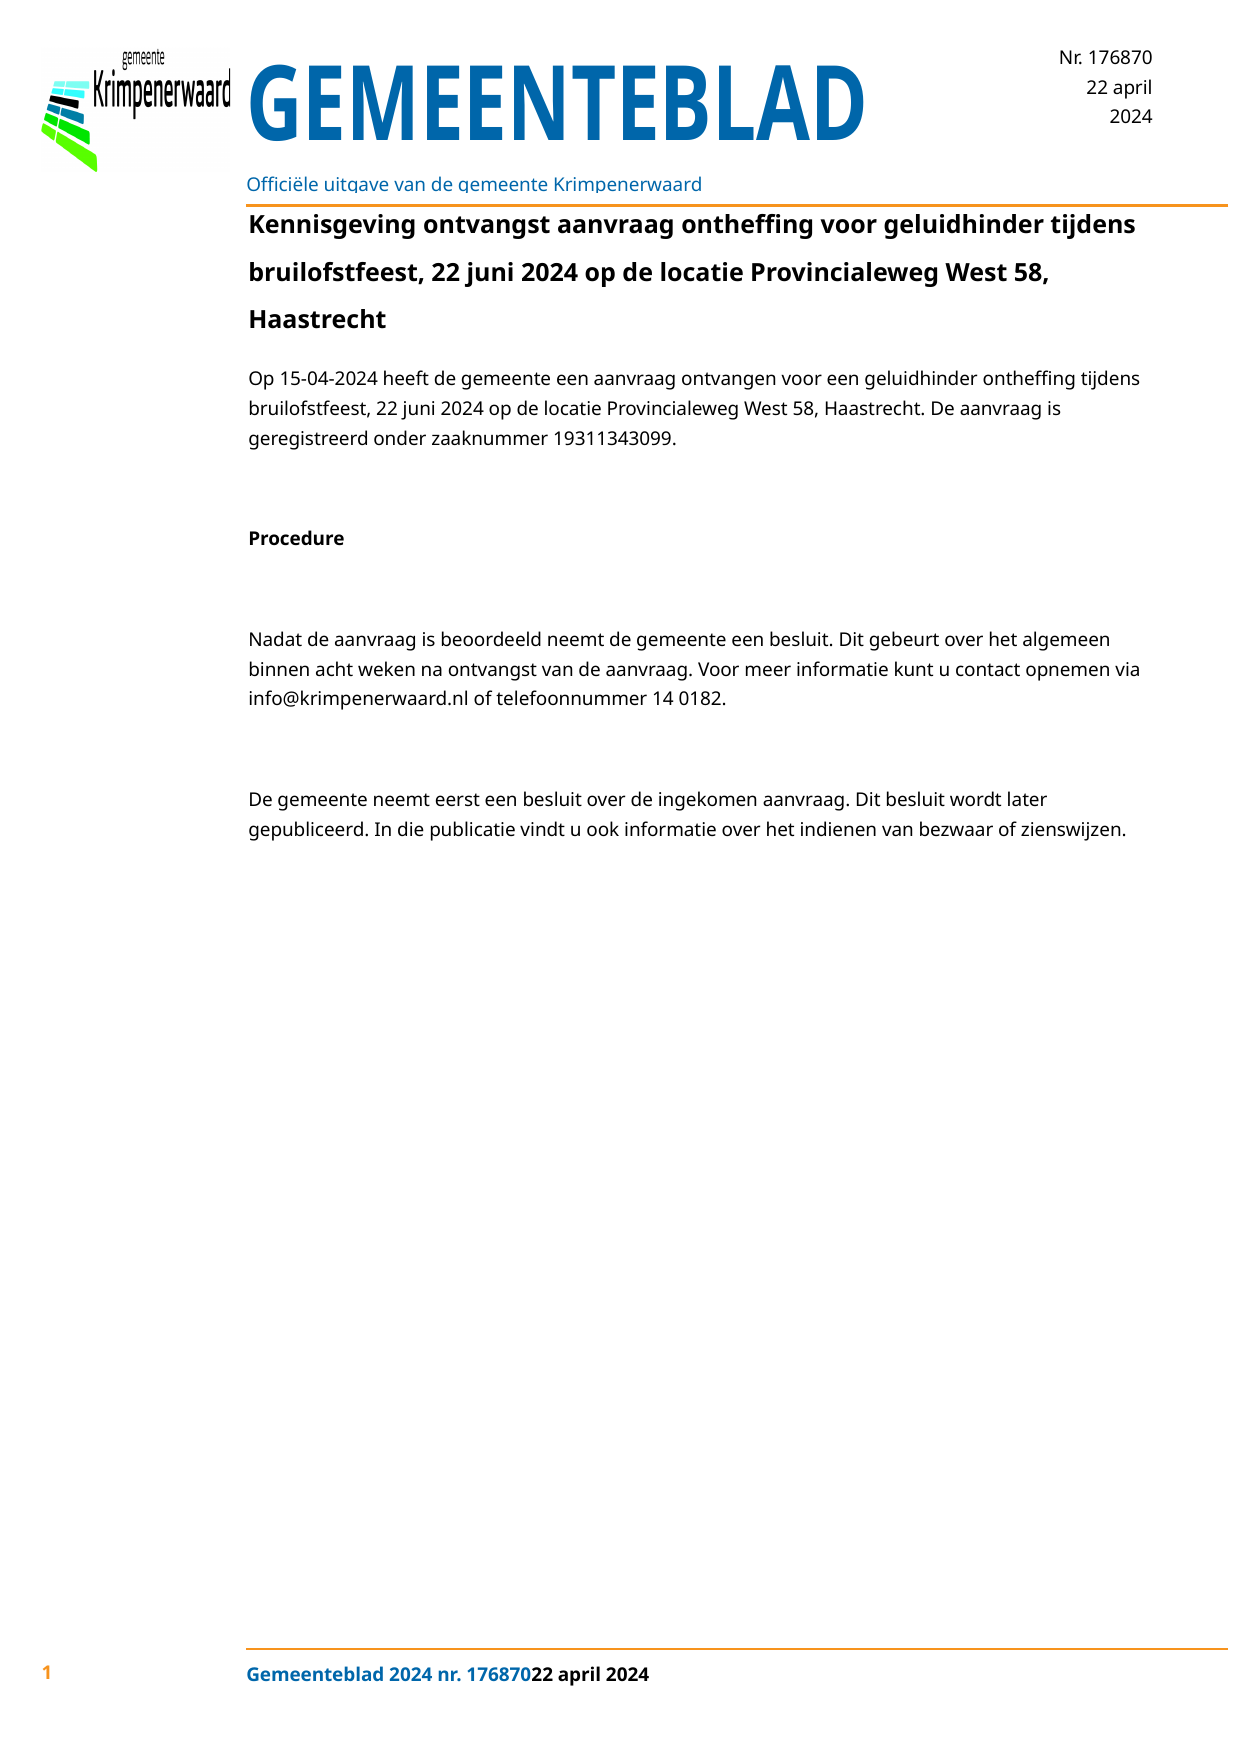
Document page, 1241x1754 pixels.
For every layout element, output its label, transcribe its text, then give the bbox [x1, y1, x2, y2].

picture [41, 47, 231, 172]
text Op 15-04-2024 heeft de gemeente een aanvraag ontvangen voor een geluidhinder ontheffing tijdens bruilofstfeest, 22 juni 2024 op de locatie Provincialeweg West 58, Haastrecht. De aanvraag is geregistreerd onder zaaknummer 19311343099. [248, 366, 1152, 450]
text Kennisgeving ontvangst aanvraag ontheffing voor geluidhinder tijdens bruilofstfeest, 22 juni 2024 op de locatie Provincialeweg West 58, Haastrecht [248, 207, 1152, 336]
text Nadat de aanvraag is beoordeeld neemt de gemeente een besluit. Dit gebeurt over het algemeen binnen acht weken na ontvangst van de aanvraag. Voor meer informatie kunt u contact opnemen via info@krimpenerwaard.nl of telefoonnummer 14 0182. [248, 626, 1152, 711]
text Procedure [248, 526, 1152, 551]
text De gemeente neemt eerst een besluit over de ingekomen aanvraag. Dit besluit wordt later gepubliceerd. In die publicatie vindt u ook informatie over het indienen van bezwaar of zienswijzen. [248, 786, 1152, 842]
